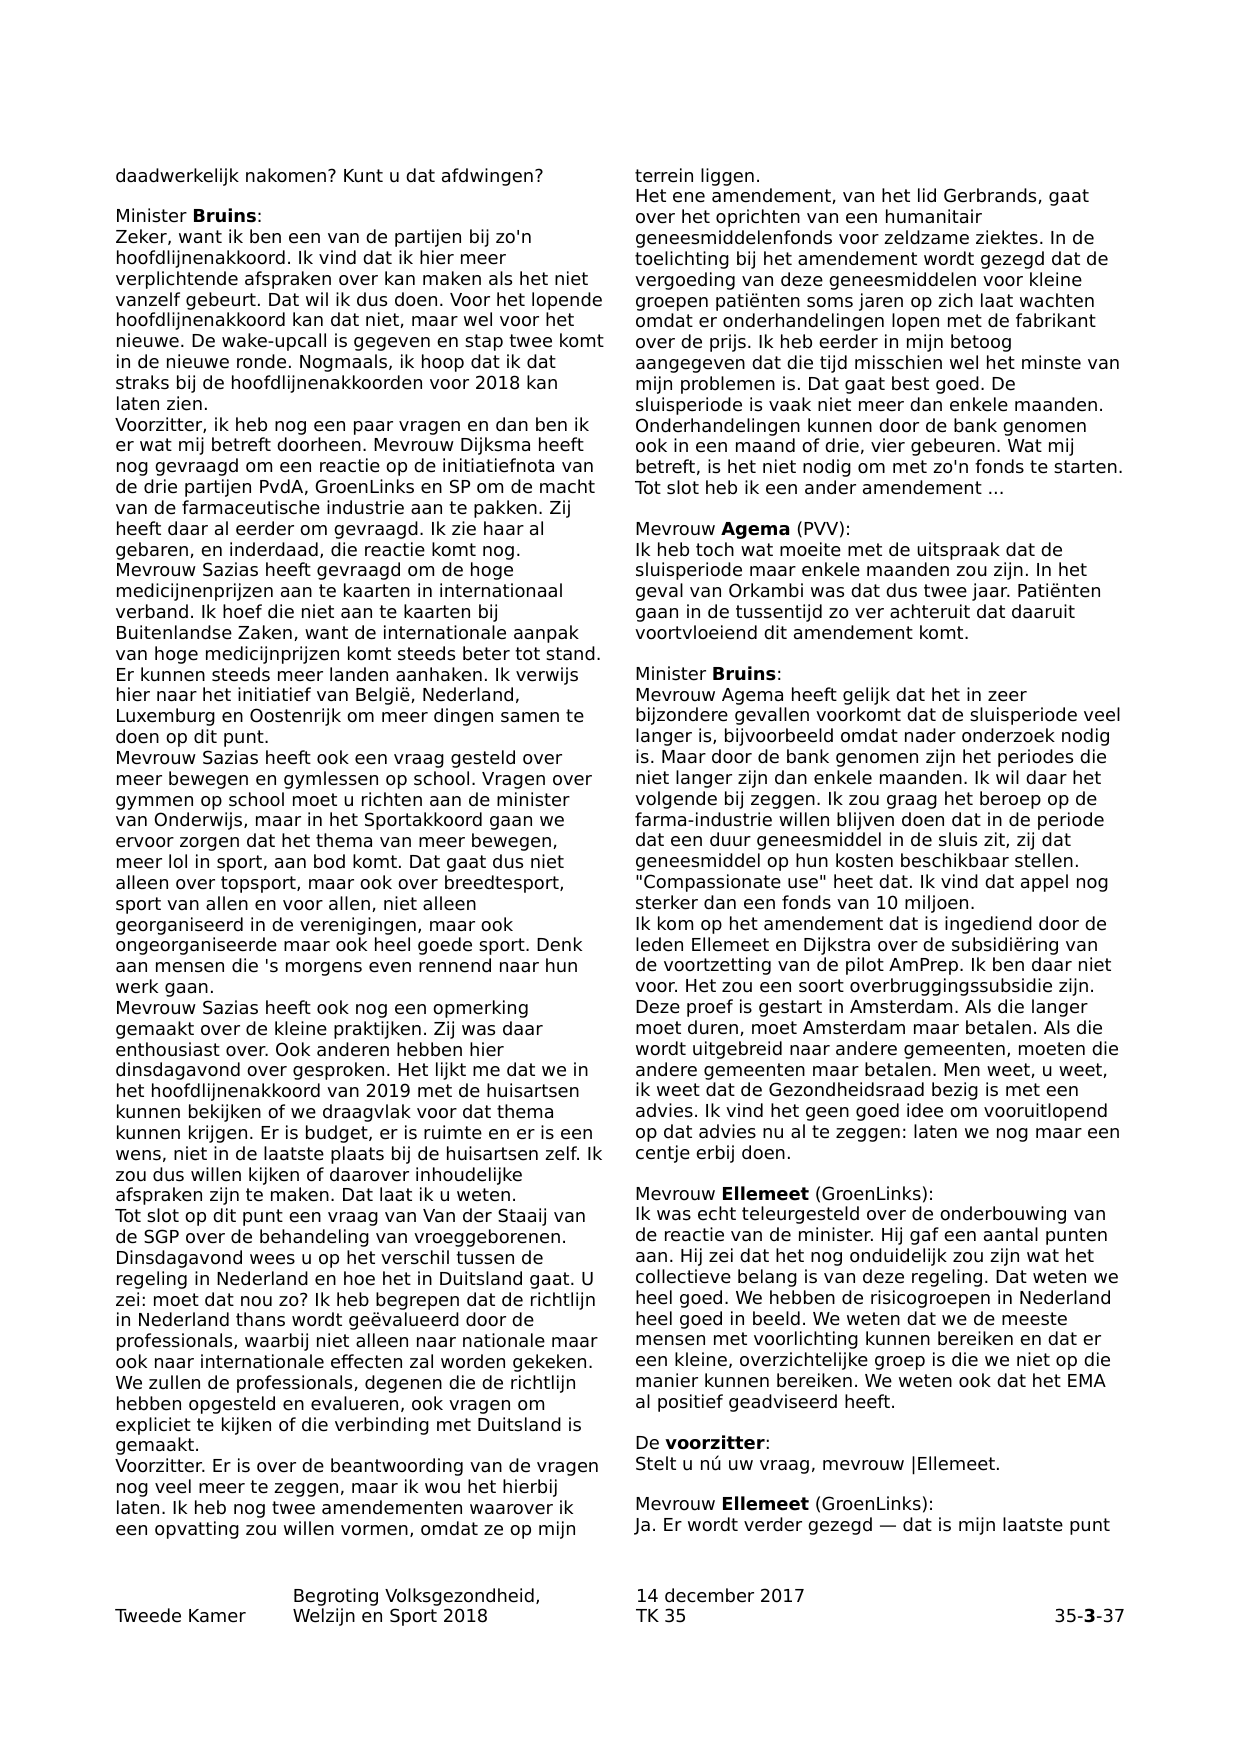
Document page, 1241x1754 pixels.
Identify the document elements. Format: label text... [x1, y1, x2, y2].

text Minister Bruins: [115, 206, 605, 227]
text Mevrouw Sazias heeft ook een vraag gesteld over meer bewegen en gymlessen op school. Vragen over gymmen op school moet u richten aan de minister van Onderwijs, maar in het Sportakkoord gaan we ervoor zorgen dat het thema van meer bewegen, meer lol in sport, aan bod komt. Dat gaat dus niet alleen over topsport, maar ook over breedtesport, sport van allen en voor allen, niet alleen georganiseerd in de verenigingen, maar ook ongeorganiseerde maar ook heel goede sport. Denk aan mensen die 's morgens even rennend naar hun werk gaan. [115, 748, 605, 998]
text Mevrouw Sazias heeft gevraagd om de hoge medicijnenprijzen aan te kaarten in internationaal verband. Ik hoef die niet aan te kaarten bij Buitenlandse Zaken, want de internationale aanpak van hoge medicijnprijzen komt steeds beter tot stand. Er kunnen steeds meer landen aanhaken. Ik verwijs hier naar het initiatief van België, Nederland, Luxemburg en Oostenrijk om meer dingen samen te doen op dit punt. [115, 560, 605, 748]
text Ja. Er wordt verder gezegd — dat is mijn laatste punt [635, 1515, 1125, 1536]
text Voorzitter, ik heb nog een paar vragen en dan ben ik er wat mij betreft doorheen. Mevrouw Dijksma heeft nog gevraagd om een reactie op de initiatiefnota van de drie partijen PvdA, GroenLinks en SP om de macht van de farmaceutische industrie aan te pakken. Zij heeft daar al eerder om gevraagd. Ik zie haar al gebaren, en inderdaad, die reactie komt nog. [115, 414, 605, 560]
text Ik kom op het amendement dat is ingediend door de leden Ellemeet en Dijkstra over de subsidiëring van de voortzetting van de pilot AmPrep. Ik ben daar niet voor. Het zou een soort overbruggingssubsidie zijn. Deze proef is gestart in Amsterdam. Als die langer moet duren, moet Amsterdam maar betalen. Als die wordt uitgebreid naar andere gemeenten, moeten die andere gemeenten maar betalen. Men weet, u weet, ik weet dat de Gezondheidsraad bezig is met een advies. Ik vind het geen goed idee om vooruitlopend op dat advies nu al te zeggen: laten we nog maar een centje erbij doen. [635, 913, 1125, 1163]
text Tot slot heb ik een ander amendement ... [635, 478, 1125, 499]
text terrein liggen. [635, 165, 1125, 186]
text Mevrouw Ellemeet (GroenLinks): [635, 1183, 1125, 1204]
text Mevrouw Agema (PVV): [635, 519, 1125, 539]
text Tot slot op dit punt een vraag van Van der Staaij van de SGP over de behandeling van vroeggeborenen. Dinsdagavond wees u op het verschil tussen de regeling in Nederland en hoe het in Duitsland gaat. U zei: moet dat nou zo? Ik heb begrepen dat de richtlijn in Nederland thans wordt geëvalueerd door de professionals, waarbij niet alleen naar nationale maar ook naar internationale effecten zal worden gekeken. We zullen de professionals, degenen die de richtlijn hebben opgesteld en evalueren, ook vragen om expliciet te kijken of die verbinding met Duitsland is gemaakt. [115, 1206, 605, 1456]
text Stelt u nú uw vraag, mevrouw |Ellemeet. [635, 1453, 1125, 1474]
text Ik heb toch wat moeite met de uitspraak dat de sluisperiode maar enkele maanden zou zijn. In het geval van Orkambi was dat dus twee jaar. Patiënten gaan in de tussentijd zo ver achteruit dat daaruit voortvloeiend dit amendement komt. [635, 539, 1125, 643]
text daadwerkelijk nakomen? Kunt u dat afdwingen? [115, 165, 605, 186]
text Ik was echt teleurgesteld over de onderbouwing van de reactie van de minister. Hij gaf een aantal punten aan. Hij zei dat het nog onduidelijk zou zijn wat het collectieve belang is van deze regeling. Dat weten we heel goed. We hebben de risicogroepen in Nederland heel goed in beeld. We weten dat we de meeste mensen met voorlichting kunnen bereiken en dat er een kleine, overzichtelijke groep is die we niet op die manier kunnen bereiken. We weten ook dat het EMA al positief geadviseerd heeft. [635, 1204, 1125, 1412]
text Voorzitter. Er is over de beantwoording van de vragen nog veel meer te zeggen, maar ik wou het hierbij laten. Ik heb nog twee amendementen waarover ik een opvatting zou willen vormen, omdat ze op mijn [115, 1456, 605, 1539]
text Het ene amendement, van het lid Gerbrands, gaat over het oprichten van een humanitair geneesmiddelenfonds voor zeldzame ziektes. In de toelichting bij het amendement wordt gezegd dat de vergoeding van deze geneesmiddelen voor kleine groepen patiënten soms jaren op zich laat wachten omdat er onderhandelingen lopen met de fabrikant over de prijs. Ik heb eerder in mijn betoog aangegeven dat die tijd misschien wel het minste van mijn problemen is. Dat gaat best goed. De sluisperiode is vaak niet meer dan enkele maanden. Onderhandelingen kunnen door de bank genomen ook in een maand of drie, vier gebeuren. Wat mij betreft, is het niet nodig om met zo'n fonds te starten. [635, 186, 1125, 478]
text Mevrouw Agema heeft gelijk dat het in zeer bijzondere gevallen voorkomt dat de sluisperiode veel langer is, bijvoorbeeld omdat nader onderzoek nodig is. Maar door de bank genomen zijn het periodes die niet langer zijn dan enkele maanden. Ik wil daar het volgende bij zeggen. Ik zou graag het beroep op de farma-industrie willen blijven doen dat in de periode dat een duur geneesmiddel in de sluis zit, zij dat geneesmiddel op hun kosten beschikbaar stellen. "Compassionate use" heet dat. Ik vind dat appel nog sterker dan een fonds van 10 miljoen. [635, 684, 1125, 913]
text De voorzitter: [635, 1432, 1125, 1453]
text Zeker, want ik ben een van de partijen bij zo'n hoofdlijnenakkoord. Ik vind dat ik hier meer verplichtende afspraken over kan maken als het niet vanzelf gebeurt. Dat wil ik dus doen. Voor het lopende hoofdlijnenakkoord kan dat niet, maar wel voor het nieuwe. De wake-upcall is gegeven en stap twee komt in de nieuwe ronde. Nogmaals, ik hoop dat ik dat straks bij de hoofdlijnenakkoorden voor 2018 kan laten zien. [115, 227, 605, 414]
text Mevrouw Ellemeet (GroenLinks): [635, 1494, 1125, 1515]
text Mevrouw Sazias heeft ook nog een opmerking gemaakt over de kleine praktijken. Zij was daar enthousiast over. Ook anderen hebben hier dinsdagavond over gesproken. Het lijkt me dat we in het hoofdlijnenakkoord van 2019 met de huisartsen kunnen bekijken of we draagvlak voor dat thema kunnen krijgen. Er is budget, er is ruimte en er is een wens, niet in de laatste plaats bij de huisartsen zelf. Ik zou dus willen kijken of daarover inhoudelijke afspraken zijn te maken. Dat laat ik u weten. [115, 998, 605, 1206]
text Minister Bruins: [635, 663, 1125, 684]
